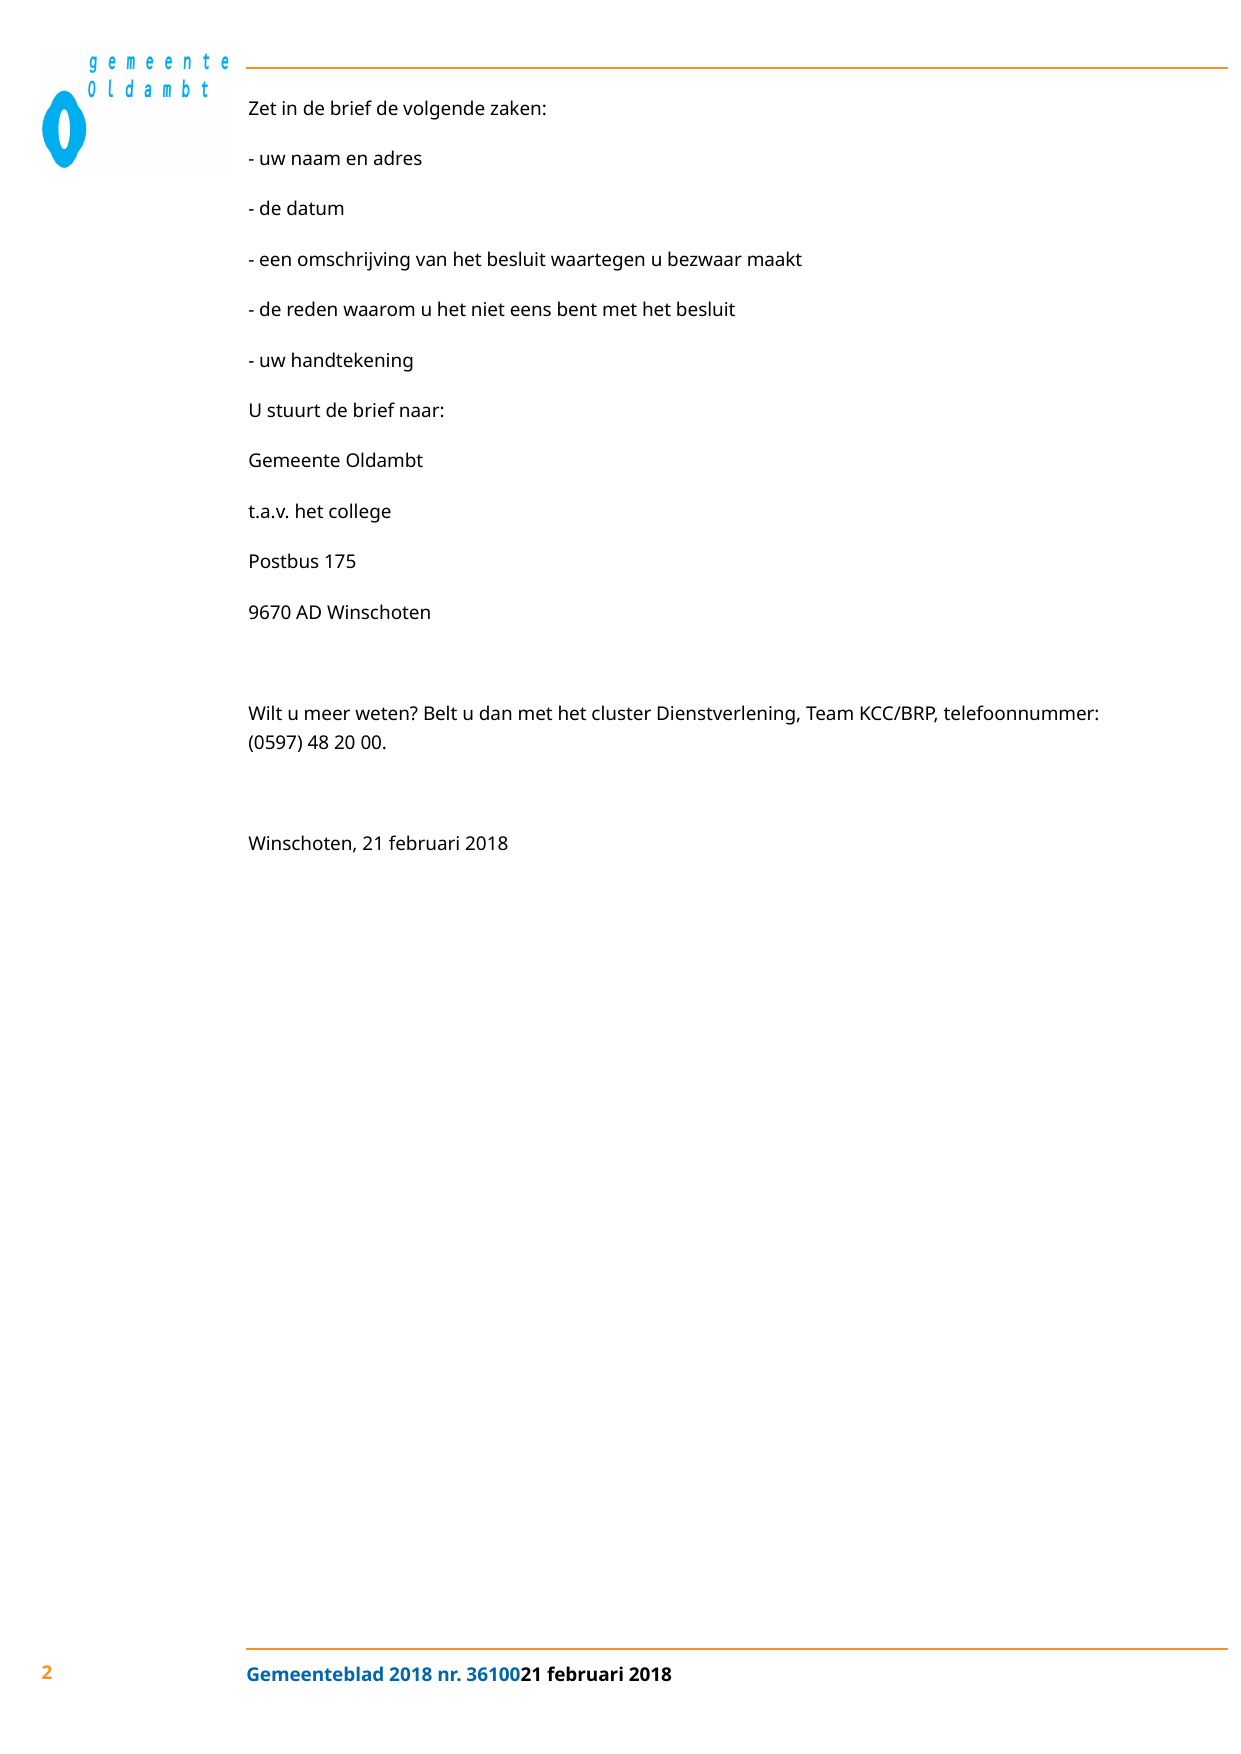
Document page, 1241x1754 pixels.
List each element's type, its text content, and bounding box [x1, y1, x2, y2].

text - de datum [248, 196, 1152, 221]
text - uw handtekening [248, 347, 1152, 373]
text t.a.v. het college [248, 498, 1152, 524]
text - uw naam en adres [248, 145, 1152, 171]
text Gemeente Oldambt [248, 448, 1152, 473]
text Wilt u meer weten? Belt u dan met het cluster Dienstverlening, Team KCC/BRP, telefoonnummer: (0597) 48 20 00. [248, 700, 1152, 755]
text U stuurt de brief naar: [248, 397, 1152, 423]
text Zet in de brief de volgende zaken: [248, 95, 1152, 121]
text - een omschrijving van het besluit waartegen u bezwaar maakt [248, 246, 1152, 272]
text Winschoten, 21 februari 2018 [248, 830, 1152, 856]
text 9670 AD Winschoten [248, 599, 1152, 625]
picture [41, 47, 231, 172]
text Postbus 175 [248, 548, 1152, 574]
text - de reden waarom u het niet eens bent met het besluit [248, 296, 1152, 322]
